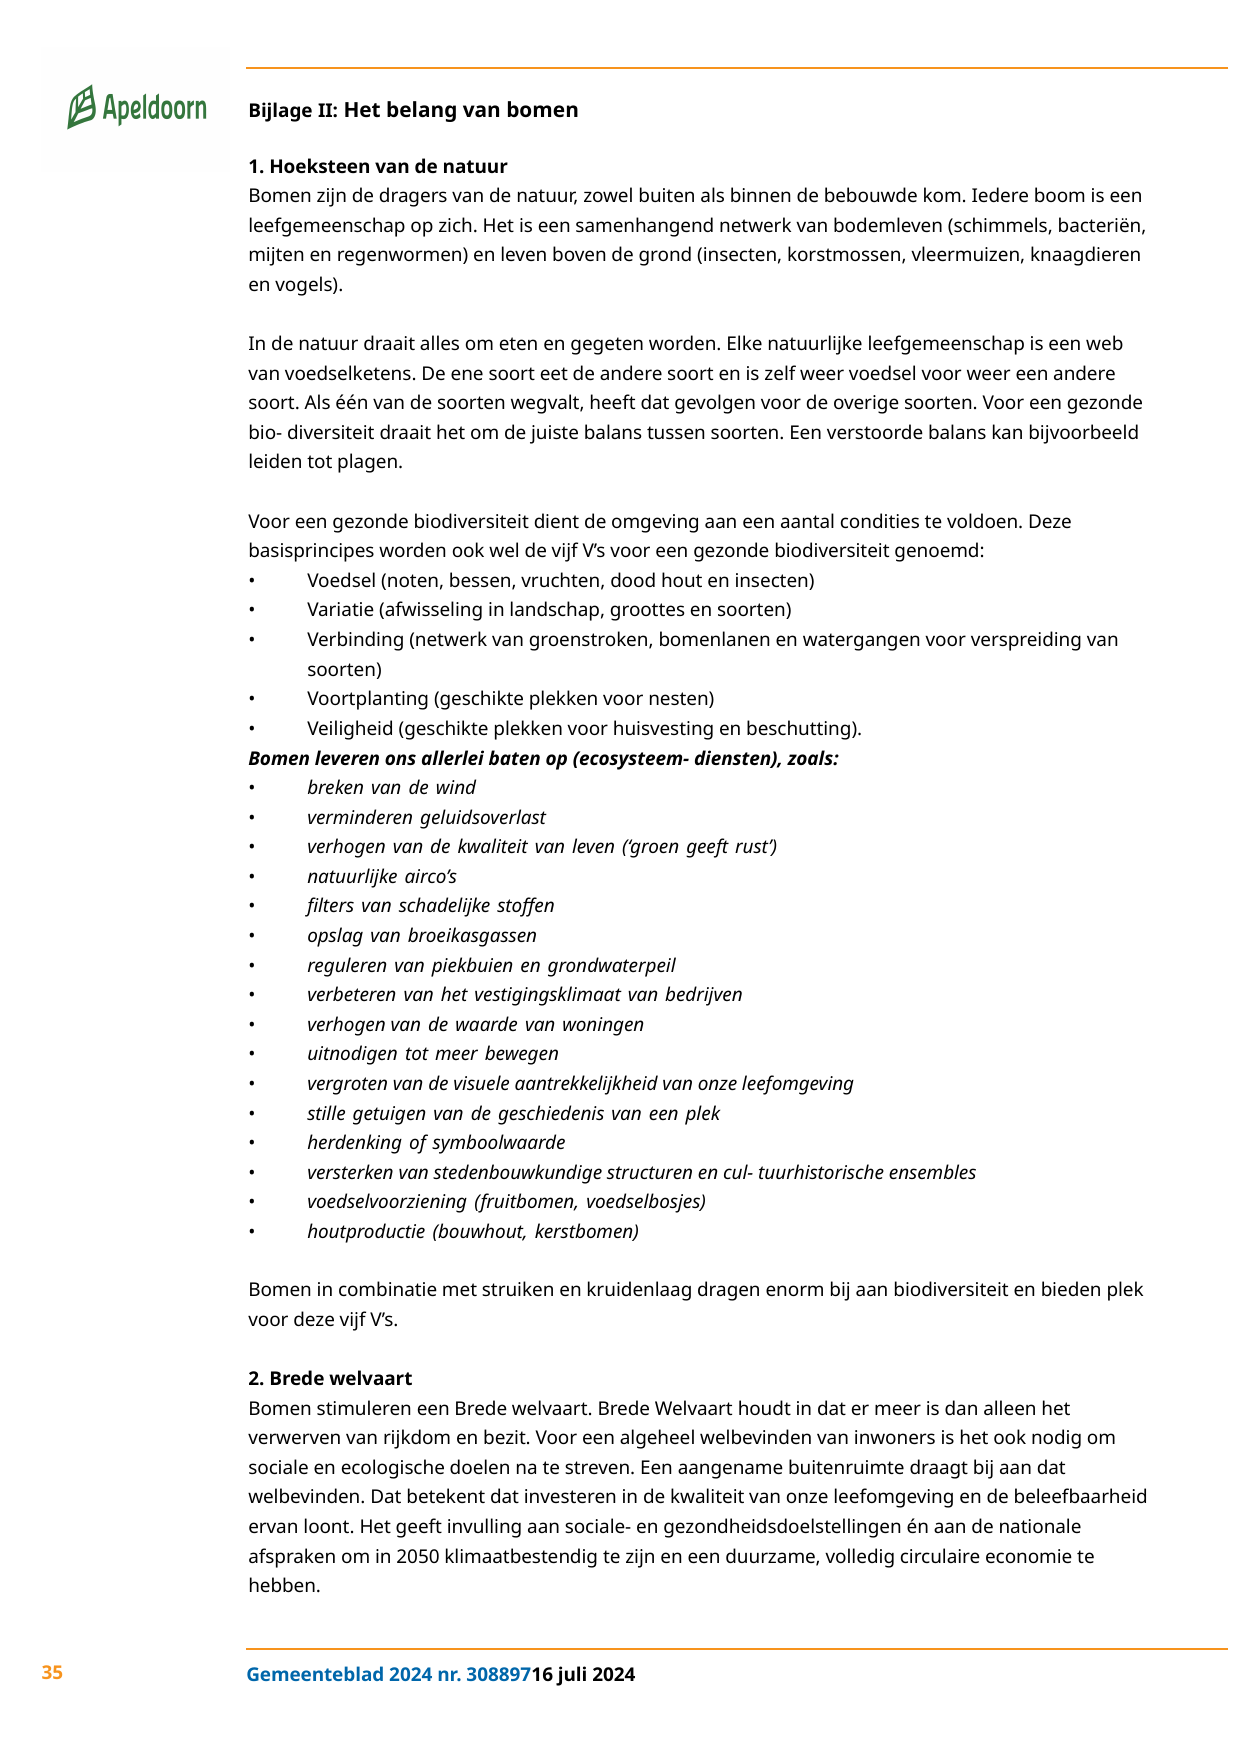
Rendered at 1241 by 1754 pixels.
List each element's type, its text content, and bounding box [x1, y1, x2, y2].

text 1. Hoeksteen van de natuur [248, 153, 1152, 179]
text In de natuur draait alles om eten en gegeten worden. Elke natuurlijke leefgemeenschap is een web van voedselketens. De ene soort eet de andere soort en is zelf weer voedsel voor weer een andere soort. Als één van de soorten wegvalt, heeft dat gevolgen voor de overige soorten. Voor een gezonde bio- diversiteit draait het om de juiste balans tussen soorten. Een verstoorde balans kan bijvoorbeeld leiden tot plagen. [248, 330, 1152, 474]
text Bomen zijn de dragers van de natuur, zowel buiten als binnen de bebouwde kom. Iedere boom is een leefgemeenschap op zich. Het is een samenhangend netwerk van bodemleven (schimmels, bacteriën, mijten en regenwormen) en leven boven de grond (insecten, korstmossen, vleermuizen, knaagdieren en vogels). [248, 182, 1152, 297]
list Veiligheid (geschikte plekken voor huisvesting en beschutting). [248, 715, 1152, 741]
text 2. Brede welvaart [248, 1365, 1152, 1391]
text Bomen stimuleren een Brede welvaart. Brede Welvaart houdt in dat er meer is dan alleen het verwerven van rijkdom en bezit. Voor een algeheel welbevinden van inwoners is het ook nodig om sociale en ecologische doelen na te streven. Een aangename buitenruimte draagt bij aan dat welbevinden. Dat betekent dat investeren in de kwaliteit van onze leefomgeving en de beleefbaarheid ervan loont. Het geeft invulling aan sociale- en gezondheidsdoelstellingen én aan de nationale afspraken om in 2050 klimaatbestendig te zijn en een duurzame, volledig circulaire economie te hebben. [248, 1395, 1152, 1598]
text Bomen in combinatie met struiken en kruidenlaag dragen enorm bij aan biodiversiteit en bieden plek voor deze vijf V’s. [248, 1277, 1152, 1332]
table_header Bomen leveren ons allerlei baten op (ecosysteem- diensten), zoals: breken van de wind verminderen geluidsoverlast verhogen van de kwaliteit van leven (‘groen geeft rust’) natuurlijke airco’s filters van schadelijke stoffen opslag van broeikasgassen reguleren van piekbuien en grondwaterpeil verbeteren van het vestigingsklimaat van bedrijven verhogen van de waarde van woningen uitnodigen tot meer bewegen vergroten van de visuele aantrekkelijkheid van onze leefomgeving stille getuigen van de geschiedenis van een plek herdenking of symboolwaarde versterken van stedenbouwkundige structuren en cul- tuurhistorische ensembles voedselvoorziening (fruitbomen, voedselbosjes) houtproductie (bouwhout, kerstbomen) [248, 745, 1152, 1244]
text Voor een gezonde biodiversiteit dient de omgeving aan een aantal condities te voldoen. Deze basisprincipes worden ook wel de vijf V’s voor een gezonde biodiversiteit genoemd: [248, 508, 1152, 563]
list Variatie (afwisseling in landschap, groottes en soorten) [248, 597, 1152, 622]
picture [41, 47, 231, 172]
list Voortplanting (geschikte plekken voor nesten) [248, 685, 1152, 711]
list Verbinding (netwerk van groenstroken, bomenlanen en watergangen voor verspreiding van soorten) [248, 626, 1152, 682]
text Bijlage II: Het belang van bomen [248, 95, 1152, 123]
list Voedsel (noten, bessen, vruchten, dood hout en insecten) [248, 567, 1152, 593]
